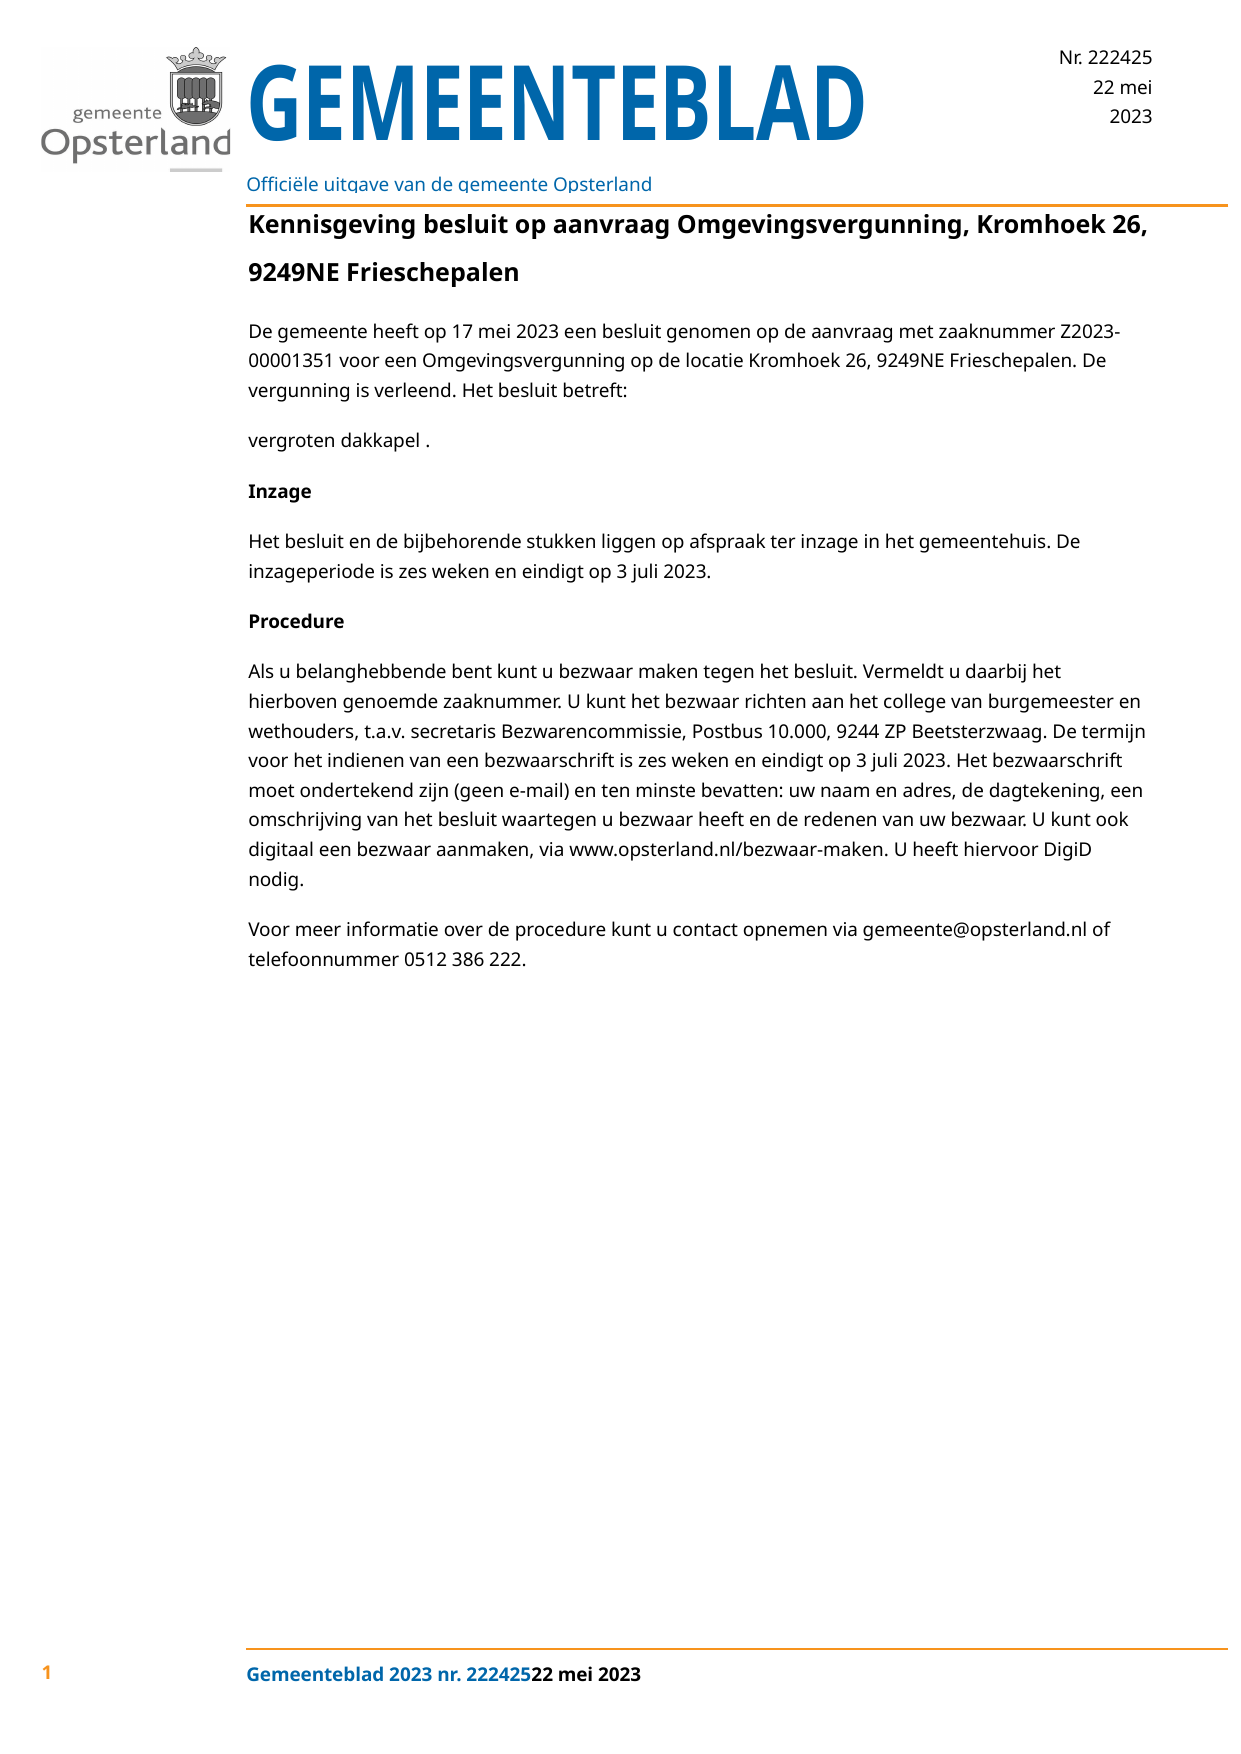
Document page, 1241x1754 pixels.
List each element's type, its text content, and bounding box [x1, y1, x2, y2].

text Kennisgeving besluit op aanvraag Omgevingsvergunning, Kromhoek 26, 9249NE Frieschepalen [248, 207, 1152, 288]
text Procedure [248, 608, 1152, 634]
picture [41, 47, 231, 172]
text Het besluit en de bijbehorende stukken liggen op afspraak ter inzage in het gemeentehuis. De inzageperiode is zes weken en eindigt op 3 juli 2023. [248, 528, 1152, 584]
text De gemeente heeft op 17 mei 2023 een besluit genomen op de aanvraag met zaaknummer Z2023-00001351 voor een Omgevingsvergunning op de locatie Kromhoek 26, 9249NE Frieschepalen. De vergunning is verleend. Het besluit betreft: [248, 318, 1152, 403]
text vergroten dakkapel . [248, 427, 1152, 453]
text Als u belanghebbende bent kunt u bezwaar maken tegen het besluit. Vermeldt u daarbij het hierboven genoemde zaaknummer. U kunt het bezwaar richten aan het college van burgemeester en wethouders, t.a.v. secretaris Bezwarencommissie, Postbus 10.000, 9244 ZP Beetsterzwaag. De termijn voor het indienen van een bezwaarschrift is zes weken en eindigt op 3 juli 2023. Het bezwaarschrift moet ondertekend zijn (geen e-mail) en ten minste bevatten: uw naam en adres, de dagtekening, een omschrijving van het besluit waartegen u bezwaar heeft en de redenen van uw bezwaar. U kunt ook digitaal een bezwaar aanmaken, via www.opsterland.nl/bezwaar-maken. U heeft hiervoor DigiD nodig. [248, 659, 1152, 892]
text Inzage [248, 478, 1152, 504]
text Voor meer informatie over de procedure kunt u contact opnemen via gemeente@opsterland.nl of telefoonnummer 0512 386 222. [248, 916, 1152, 972]
